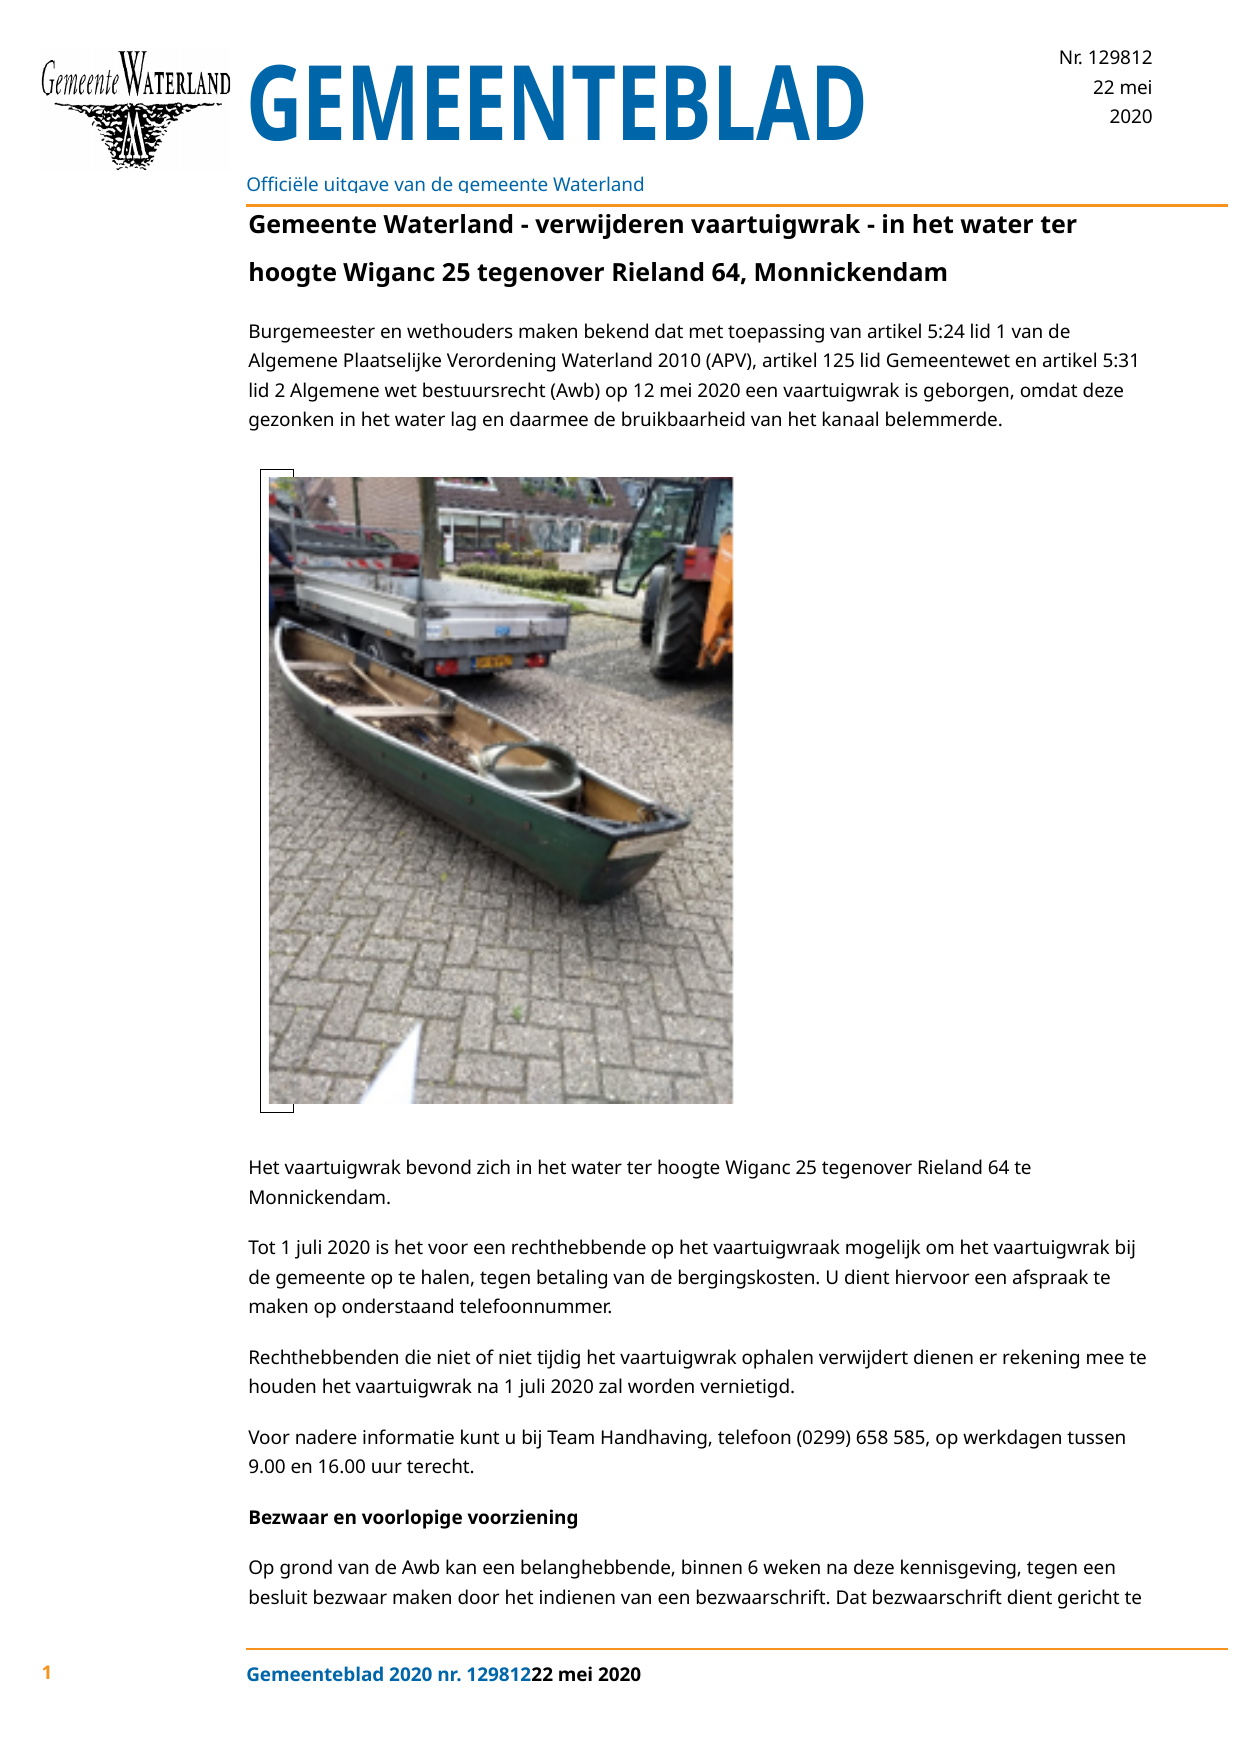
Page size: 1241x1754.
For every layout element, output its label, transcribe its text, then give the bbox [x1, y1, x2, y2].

text Bezwaar en voorlopige voorziening [248, 1504, 1152, 1530]
text Gemeente Waterland - verwijderen vaartuigwrak - in het water ter hoogte Wiganc 25 tegenover Rieland 64, Monnickendam [248, 207, 1152, 288]
text Rechthebbenden die niet of niet tijdig het vaartuigwrak ophalen verwijdert dienen er rekening mee te houden het vaartuigwrak na 1 juli 2020 zal worden vernietigd. [248, 1344, 1152, 1399]
text Tot 1 juli 2020 is het voor een rechthebbende op het vaartuigwraak mogelijk om het vaartuigwrak bij de gemeente op te halen, tegen betaling van de bergingskosten. U dient hiervoor een afspraak te maken op onderstaand telefoonnummer. [248, 1234, 1152, 1319]
text Voor nadere informatie kunt u bij Team Handhaving, telefoon (0299) 658 585, op werkdagen tussen 9.00 en 16.00 uur terecht. [248, 1424, 1152, 1479]
text Op grond van de Awb kan een belanghebbende, binnen 6 weken na deze kennisgeving, tegen een besluit bezwaar maken door het indienen van een bezwaarschrift. Dat bezwaarschrift dient gericht te [248, 1554, 1152, 1610]
text Burgemeester en wethouders maken bekend dat met toepassing van artikel 5:24 lid 1 van de Algemene Plaatselijke Verordening Waterland 2010 (APV), artikel 125 lid Gemeentewet en artikel 5:31 lid 2 Algemene wet bestuursrecht (Awb) op 12 mei 2020 een vaartuigwrak is geborgen, omdat deze gezonken in het water lag en daarmee de bruikbaarheid van het kanaal belemmerde. [248, 318, 1152, 432]
picture [268, 477, 736, 1104]
picture [41, 47, 231, 172]
text Het vaartuigwrak bevond zich in het water ter hoogte Wiganc 25 tegenover Rieland 64 te Monnickendam. [248, 1154, 1152, 1210]
